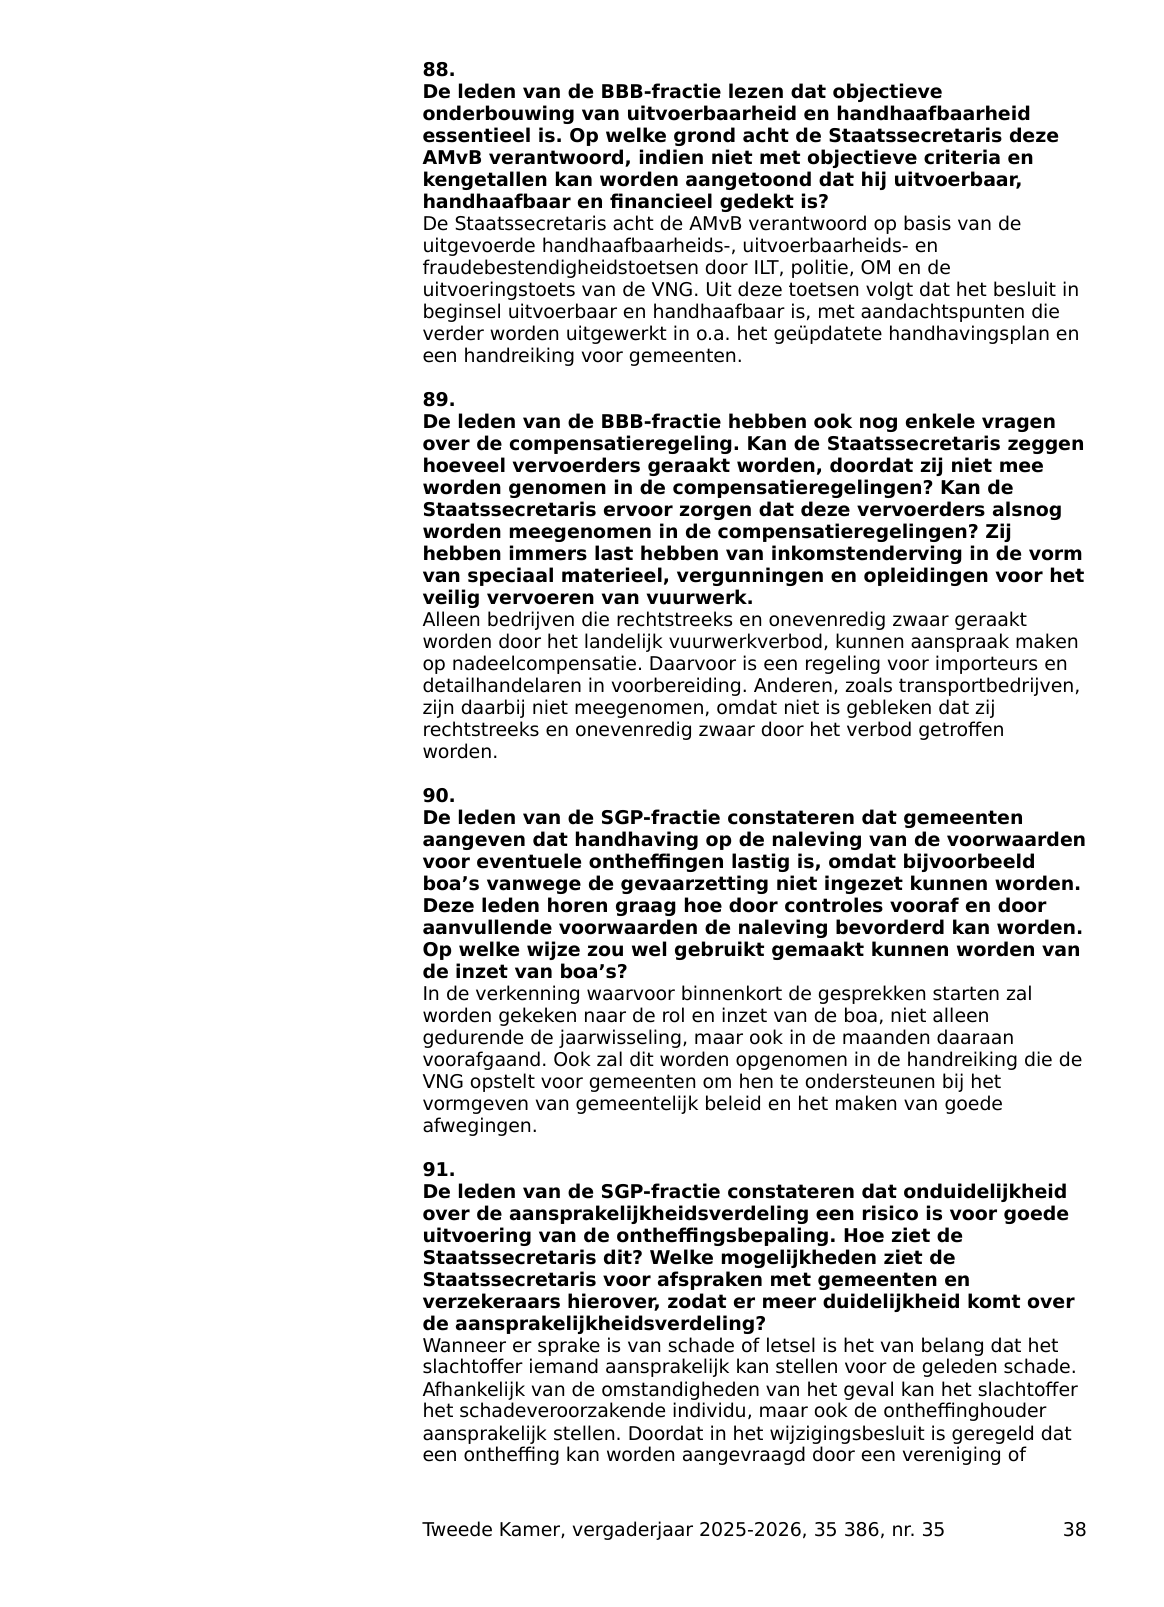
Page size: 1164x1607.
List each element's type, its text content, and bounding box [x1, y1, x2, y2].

text Wanneer er sprake is van schade of letsel is het van belang dat het slachtoffer iemand aansprakelijk kan stellen voor de geleden schade. Afhankelijk van de omstandigheden van het geval kan het slachtoffer het schadeveroorzakende individu, maar ook de ontheffinghouder aansprakelijk stellen. Doordat in het wijzigingsbesluit is geregeld dat een ontheffing kan worden aangevraagd door een vereniging of [422, 1334, 1087, 1466]
text De leden van de SGP-fractie constateren dat gemeenten aangeven dat handhaving op de naleving van de voorwaarden voor eventuele ontheffingen lastig is, omdat bijvoorbeeld boa’s vanwege de gevaarzetting niet ingezet kunnen worden. Deze leden horen graag hoe door controles vooraf en door aanvullende voorwaarden de naleving bevorderd kan worden. Op welke wijze zou wel gebruikt gemaakt kunnen worden van de inzet van boa’s? [422, 807, 1087, 983]
text De leden van de BBB-fractie lezen dat objectieve onderbouwing van uitvoerbaarheid en handhaafbaarheid essentieel is. Op welke grond acht de Staatssecretaris deze AMvB verantwoord, indien niet met objectieve criteria en kengetallen kan worden aangetoond dat hij uitvoerbaar, handhaafbaar en financieel gedekt is? [422, 81, 1087, 213]
text In de verkenning waarvoor binnenkort de gesprekken starten zal worden gekeken naar de rol en inzet van de boa, niet alleen gedurende de jaarwisseling, maar ook in de maanden daaraan voorafgaand. Ook zal dit worden opgenomen in de handreiking die de VNG opstelt voor gemeenten om hen te ondersteunen bij het vormgeven van gemeentelijk beleid en het maken van goede afwegingen. [422, 983, 1087, 1136]
text Alleen bedrijven die rechtstreeks en onevenredig zwaar geraakt worden door het landelijk vuurwerkverbod, kunnen aanspraak maken op nadeelcompensatie. Daarvoor is een regeling voor importeurs en detailhandelaren in voorbereiding. Anderen, zoals transportbedrijven, zijn daarbij niet meegenomen, omdat niet is gebleken dat zij rechtstreeks en onevenredig zwaar door het verbod getroffen worden. [422, 609, 1087, 763]
text De leden van de BBB-fractie hebben ook nog enkele vragen over de compensatieregeling. Kan de Staatssecretaris zeggen hoeveel vervoerders geraakt worden, doordat zij niet mee worden genomen in de compensatieregelingen? Kan de Staatssecretaris ervoor zorgen dat deze vervoerders alsnog worden meegenomen in de compensatieregelingen? Zij hebben immers last hebben van inkomstenderving in de vorm van speciaal materieel, vergunningen en opleidingen voor het veilig vervoeren van vuurwerk. [422, 411, 1087, 609]
text De leden van de SGP-fractie constateren dat onduidelijkheid over de aansprakelijkheidsverdeling een risico is voor goede uitvoering van de ontheffingsbepaling. Hoe ziet de Staatssecretaris dit? Welke mogelijkheden ziet de Staatssecretaris voor afspraken met gemeenten en verzekeraars hierover, zodat er meer duidelijkheid komt over de aansprakelijkheidsverdeling? [422, 1181, 1087, 1334]
text 88. [422, 59, 1087, 81]
text 90. [422, 785, 1087, 807]
text 89. [422, 389, 1087, 411]
text 91. [422, 1159, 1087, 1181]
text De Staatssecretaris acht de AMvB verantwoord op basis van de uitgevoerde handhaafbaarheids-, uitvoerbaarheids- en fraudebestendigheidstoetsen door ILT, politie, OM en de uitvoeringstoets van de VNG. Uit deze toetsen volgt dat het besluit in beginsel uitvoerbaar en handhaafbaar is, met aandachtspunten die verder worden uitgewerkt in o.a. het geüpdatete handhavingsplan en een handreiking voor gemeenten. [422, 213, 1087, 367]
